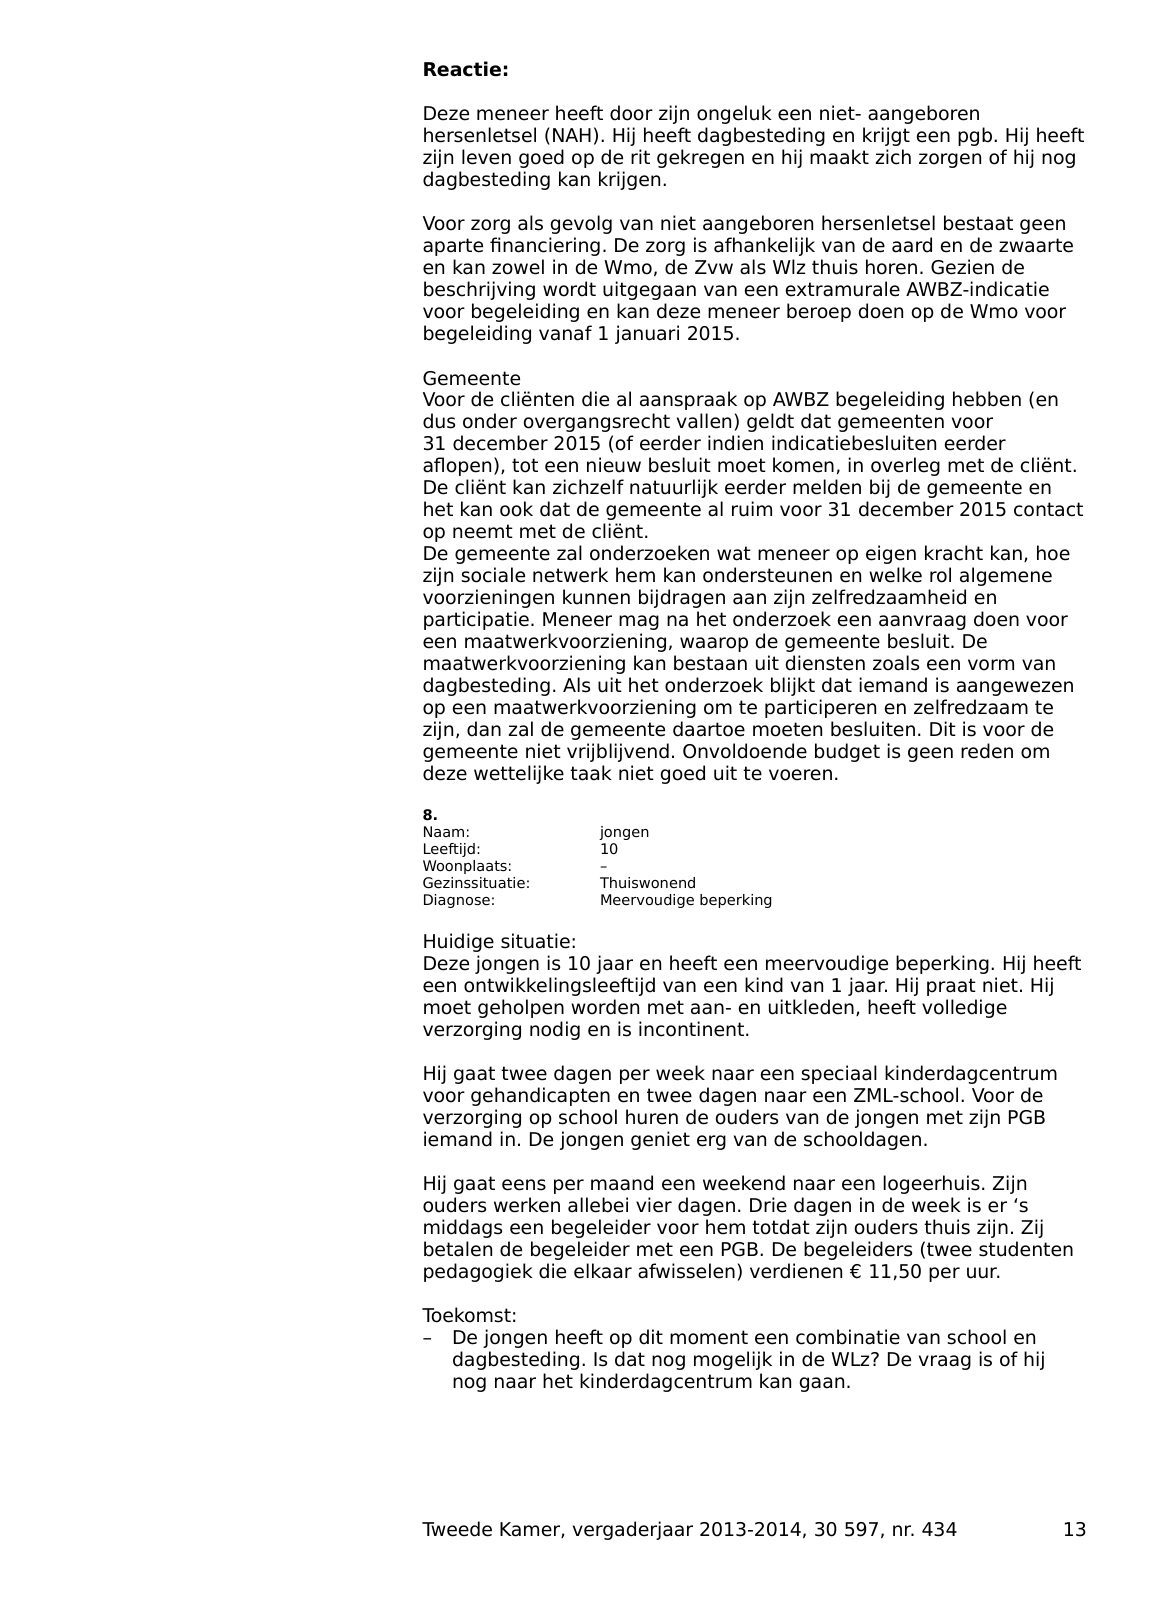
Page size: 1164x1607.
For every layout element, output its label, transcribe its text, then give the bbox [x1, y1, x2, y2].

text De gemeente zal onderzoeken wat meneer op eigen kracht kan, hoe zijn sociale netwerk hem kan ondersteunen en welke rol algemene voorzieningen kunnen bijdragen aan zijn zelfredzaamheid en participatie. Meneer mag na het onderzoek een aanvraag doen voor een maatwerkvoorziening, waarop de gemeente besluit. De maatwerkvoorziening kan bestaan uit diensten zoals een vorm van dagbesteding. Als uit het onderzoek blijkt dat iemand is aangewezen op een maatwerkvoorziening om te participeren en zelfredzaam te zijn, dan zal de gemeente daartoe moeten besluiten. Dit is voor de gemeente niet vrijblijvend. Onvoldoende budget is geen reden om deze wettelijke taak niet goed uit te voeren. [422, 543, 1087, 785]
table_cell – [594, 858, 1087, 875]
text Deze meneer heeft door zijn ongeluk een niet- aangeboren hersenletsel (NAH). Hij heeft dagbesteding en krijgt een pgb. Hij heeft zijn leven goed op de rit gekregen en hij maakt zich zorgen of hij nog dagbesteding kan krijgen. [422, 103, 1087, 191]
table_cell Gezinssituatie: [422, 875, 594, 892]
table_cell Meervoudige beperking [594, 892, 1087, 909]
text – De jongen heeft op dit moment een combinatie van school en dagbesteding. Is dat nog mogelijk in de WLz? De vraag is of hij nog naar het kinderdagcentrum kan gaan. [422, 1327, 1087, 1393]
table_cell Leeftijd: [422, 841, 594, 858]
text Hij gaat twee dagen per week naar een speciaal kinderdagcentrum voor gehandicapten en twee dagen naar een ZML-school. Voor de verzorging op school huren de ouders van de jongen met zijn PGB iemand in. De jongen geniet erg van de schooldagen. [422, 1063, 1087, 1151]
table_cell Diagnose: [422, 892, 594, 909]
table_cell 10 [594, 841, 1087, 858]
text Huidige situatie: [422, 931, 1087, 953]
text Hij gaat eens per maand een weekend naar een logeerhuis. Zijn ouders werken allebei vier dagen. Drie dagen in de week is er ‘s middags een begeleider voor hem totdat zijn ouders thuis zijn. Zij betalen de begeleider met een PGB. De begeleiders (twee studenten pedagogiek die elkaar afwisselen) verdienen € 11,50 per uur. [422, 1173, 1087, 1283]
table_cell Thuiswonend [594, 875, 1087, 892]
text Gemeente [422, 367, 1087, 389]
table_cell Naam: [422, 824, 594, 841]
table_cell jongen [594, 824, 1087, 841]
text Voor zorg als gevolg van niet aangeboren hersenletsel bestaat geen aparte financiering. De zorg is afhankelijk van de aard en de zwaarte en kan zowel in de Wmo, de Zvw als Wlz thuis horen. Gezien de beschrijving wordt uitgegaan van een extramurale AWBZ-indicatie voor begeleiding en kan deze meneer beroep doen op de Wmo voor begeleiding vanaf 1 januari 2015. [422, 213, 1087, 345]
text Deze jongen is 10 jaar en heeft een meervoudige beperking. Hij heeft een ontwikkelingsleeftijd van een kind van 1 jaar. Hij praat niet. Hij moet geholpen worden met aan- en uitkleden, heeft volledige verzorging nodig en is incontinent. [422, 953, 1087, 1041]
table_header 8. [422, 807, 594, 824]
subtitle Reactie: [422, 59, 1087, 81]
table_header [594, 807, 1087, 824]
text Voor de cliënten die al aanspraak op AWBZ begeleiding hebben (en dus onder overgangsrecht vallen) geldt dat gemeenten voor 31 december 2015 (of eerder indien indicatiebesluiten eerder aflopen), tot een nieuw besluit moet komen, in overleg met de cliënt. De cliënt kan zichzelf natuurlijk eerder melden bij de gemeente en het kan ook dat de gemeente al ruim voor 31 december 2015 contact op neemt met de cliënt. [422, 389, 1087, 543]
table_cell Woonplaats: [422, 858, 594, 875]
text Toekomst: [422, 1305, 1087, 1327]
